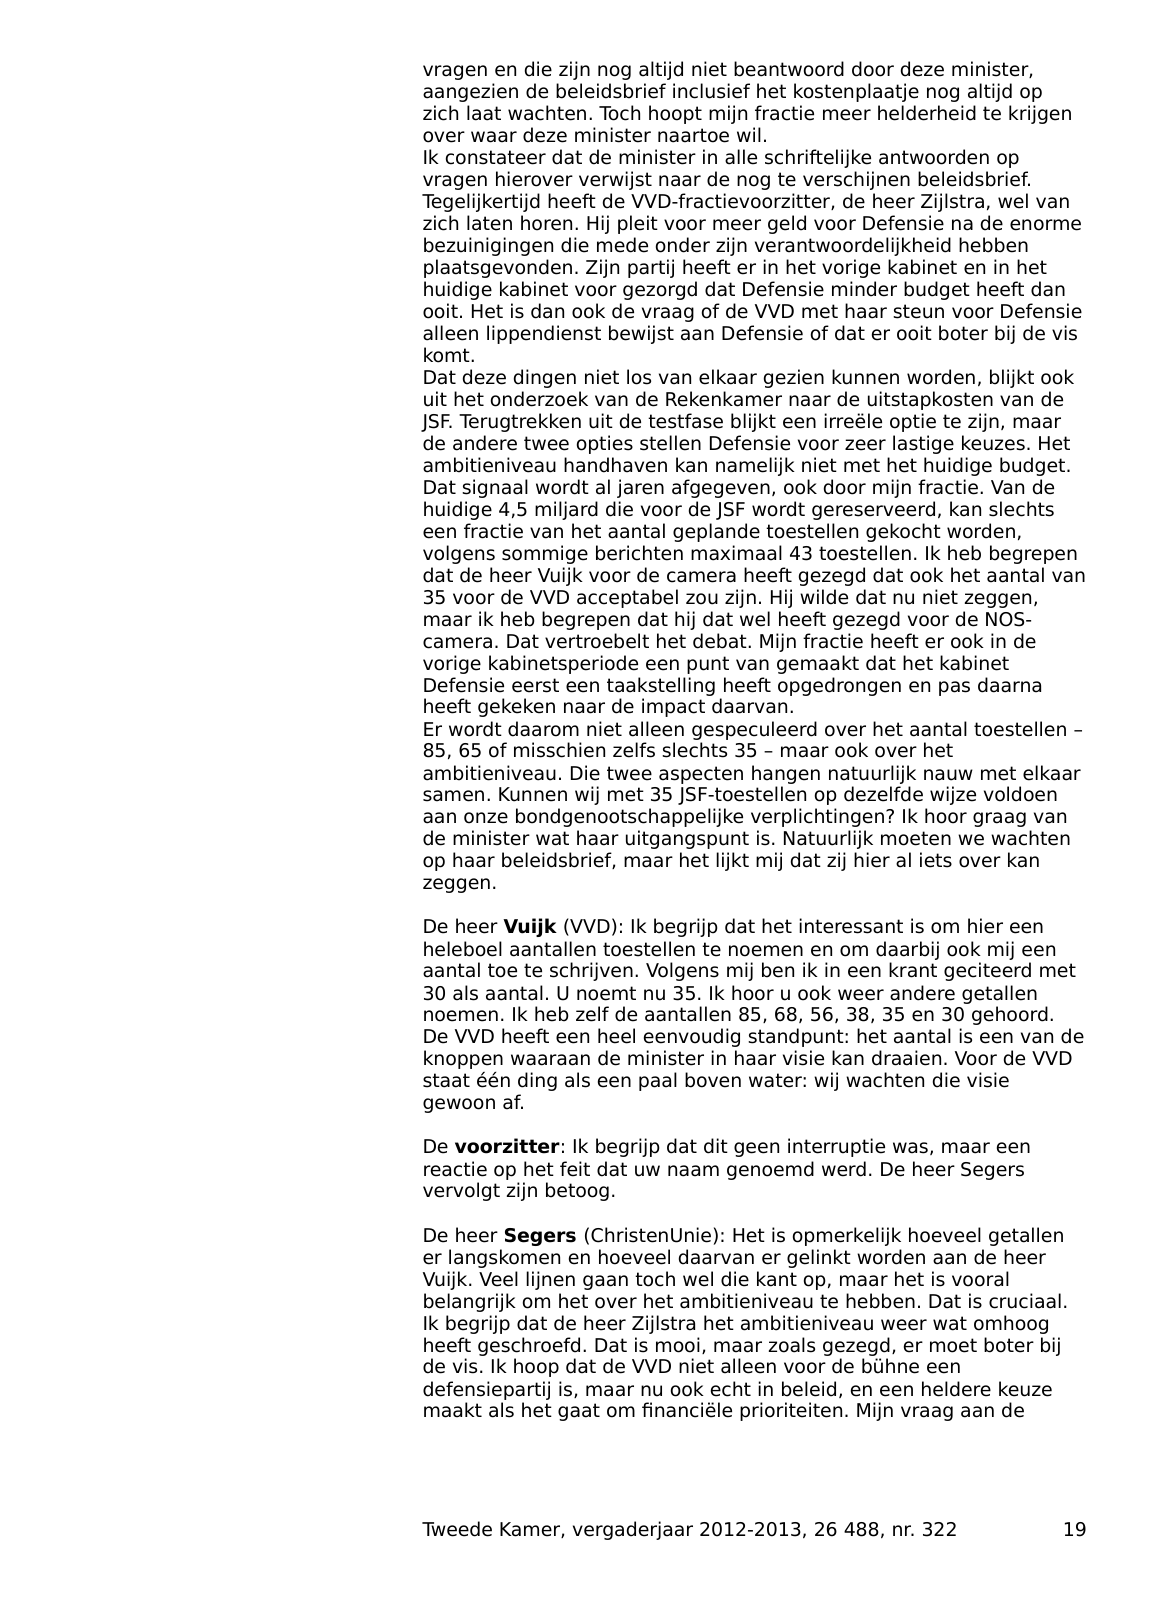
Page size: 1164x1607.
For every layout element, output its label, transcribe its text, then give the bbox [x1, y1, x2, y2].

text De voorzitter: Ik begrijp dat dit geen interruptie was, maar een reactie op het feit dat uw naam genoemd werd. De heer Segers vervolgt zijn betoog. [422, 1136, 1087, 1202]
text Dat deze dingen niet los van elkaar gezien kunnen worden, blijkt ook uit het onderzoek van de Rekenkamer naar de uitstapkosten van de JSF. Terugtrekken uit de testfase blijkt een irreële optie te zijn, maar de andere twee opties stellen Defensie voor zeer lastige keuzes. Het ambitieniveau handhaven kan namelijk niet met het huidige budget. Dat signaal wordt al jaren afgegeven, ook door mijn fractie. Van de huidige 4,5 miljard die voor de JSF wordt gereserveerd, kan slechts een fractie van het aantal geplande toestellen gekocht worden, volgens sommige berichten maximaal 43 toestellen. Ik heb begrepen dat de heer Vuijk voor de camera heeft gezegd dat ook het aantal van 35 voor de VVD acceptabel zou zijn. Hij wilde dat nu niet zeggen, maar ik heb begrepen dat hij dat wel heeft gezegd voor de NOS-camera. Dat vertroebelt het debat. Mijn fractie heeft er ook in de vorige kabinetsperiode een punt van gemaakt dat het kabinet Defensie eerst een taakstelling heeft opgedrongen en pas daarna heeft gekeken naar de impact daarvan. [422, 367, 1087, 718]
text vragen en die zijn nog altijd niet beantwoord door deze minister, aangezien de beleidsbrief inclusief het kostenplaatje nog altijd op zich laat wachten. Toch hoopt mijn fractie meer helderheid te krijgen over waar deze minister naartoe wil. [422, 59, 1087, 147]
text Ik constateer dat de minister in alle schriftelijke antwoorden op vragen hierover verwijst naar de nog te verschijnen beleidsbrief. Tegelijkertijd heeft de VVD-fractievoorzitter, de heer Zijlstra, wel van zich laten horen. Hij pleit voor meer geld voor Defensie na de enorme bezuinigingen die mede onder zijn verantwoordelijkheid hebben plaatsgevonden. Zijn partij heeft er in het vorige kabinet en in het huidige kabinet voor gezorgd dat Defensie minder budget heeft dan ooit. Het is dan ook de vraag of de VVD met haar steun voor Defensie alleen lippendienst bewijst aan Defensie of dat er ooit boter bij de vis komt. [422, 147, 1087, 367]
text Er wordt daarom niet alleen gespeculeerd over het aantal toestellen – 85, 65 of misschien zelfs slechts 35 – maar ook over het ambitieniveau. Die twee aspecten hangen natuurlijk nauw met elkaar samen. Kunnen wij met 35 JSF-toestellen op dezelfde wijze voldoen aan onze bondgenootschappelijke verplichtingen? Ik hoor graag van de minister wat haar uitgangspunt is. Natuurlijk moeten we wachten op haar beleidsbrief, maar het lijkt mij dat zij hier al iets over kan zeggen. [422, 718, 1087, 894]
text De heer Segers (ChristenUnie): Het is opmerkelijk hoeveel getallen er langskomen en hoeveel daarvan er gelinkt worden aan de heer Vuijk. Veel lijnen gaan toch wel die kant op, maar het is vooral belangrijk om het over het ambitieniveau te hebben. Dat is cruciaal. Ik begrijp dat de heer Zijlstra het ambitieniveau weer wat omhoog heeft geschroefd. Dat is mooi, maar zoals gezegd, er moet boter bij de vis. Ik hoop dat de VVD niet alleen voor de bühne een defensiepartij is, maar nu ook echt in beleid, en een heldere keuze maakt als het gaat om financiële prioriteiten. Mijn vraag aan de [422, 1224, 1087, 1422]
text De heer Vuijk (VVD): Ik begrijp dat het interessant is om hier een heleboel aantallen toestellen te noemen en om daarbij ook mij een aantal toe te schrijven. Volgens mij ben ik in een krant geciteerd met 30 als aantal. U noemt nu 35. Ik hoor u ook weer andere getallen noemen. Ik heb zelf de aantallen 85, 68, 56, 38, 35 en 30 gehoord. De VVD heeft een heel eenvoudig standpunt: het aantal is een van de knoppen waaraan de minister in haar visie kan draaien. Voor de VVD staat één ding als een paal boven water: wij wachten die visie gewoon af. [422, 916, 1087, 1114]
